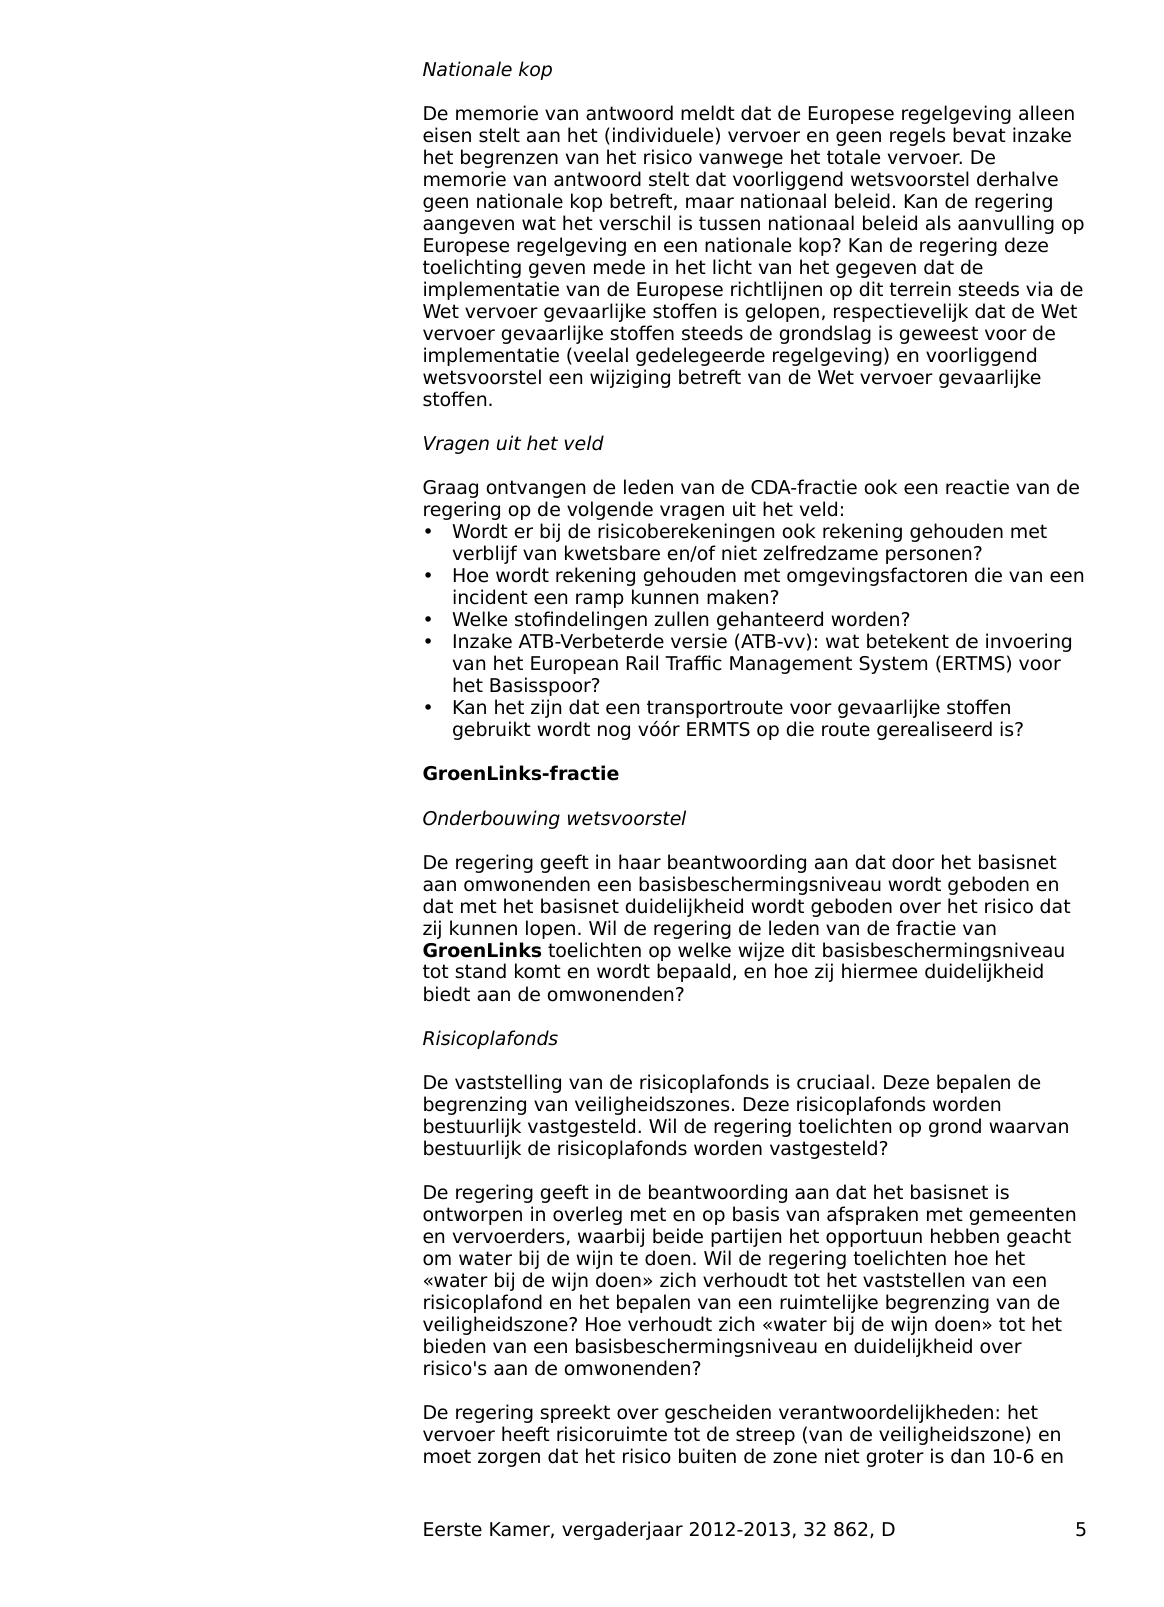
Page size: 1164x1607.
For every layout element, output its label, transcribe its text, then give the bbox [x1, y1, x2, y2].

text De regering geeft in haar beantwoording aan dat door het basisnet aan omwonenden een basisbeschermingsniveau wordt geboden en dat met het basisnet duidelijkheid wordt geboden over het risico dat zij kunnen lopen. Wil de regering de leden van de fractie van GroenLinks toelichten op welke wijze dit basisbeschermingsniveau tot stand komt en wordt bepaald, en hoe zij hiermee duidelijkheid biedt aan de omwonenden? [422, 852, 1087, 1005]
text • Wordt er bij de risicoberekeningen ook rekening gehouden met verblijf van kwetsbare en/of niet zelfredzame personen? [422, 521, 1087, 565]
text Graag ontvangen de leden van de CDA-fractie ook een reactie van de regering op de volgende vragen uit het veld: [422, 477, 1087, 521]
subtitle Nationale kop [422, 59, 1087, 81]
text • Hoe wordt rekening gehouden met omgevingsfactoren die van een incident een ramp kunnen maken? [422, 565, 1087, 609]
text De memorie van antwoord meldt dat de Europese regelgeving alleen eisen stelt aan het (individuele) vervoer en geen regels bevat inzake het begrenzen van het risico vanwege het totale vervoer. De memorie van antwoord stelt dat voorliggend wetsvoorstel derhalve geen nationale kop betreft, maar nationaal beleid. Kan de regering aangeven wat het verschil is tussen nationaal beleid als aanvulling op Europese regelgeving en een nationale kop? Kan de regering deze toelichting geven mede in het licht van het gegeven dat de implementatie van de Europese richtlijnen op dit terrein steeds via de Wet vervoer gevaarlijke stoffen is gelopen, respectievelijk dat de Wet vervoer gevaarlijke stoffen steeds de grondslag is geweest voor de implementatie (veelal gedelegeerde regelgeving) en voorliggend wetsvoorstel een wijziging betreft van de Wet vervoer gevaarlijke stoffen. [422, 103, 1087, 411]
text • Welke stofindelingen zullen gehanteerd worden? [422, 609, 1087, 631]
subtitle Onderbouwing wetsvoorstel [422, 807, 1087, 829]
text De regering geeft in de beantwoording aan dat het basisnet is ontworpen in overleg met en op basis van afspraken met gemeenten en vervoerders, waarbij beide partijen het opportuun hebben geacht om water bij de wijn te doen. Wil de regering toelichten hoe het «water bij de wijn doen» zich verhoudt tot het vaststellen van een risicoplafond en het bepalen van een ruimtelijke begrenzing van de veiligheidszone? Hoe verhoudt zich «water bij de wijn doen» tot het bieden van een basisbeschermingsniveau en duidelijkheid over risico's aan de omwonenden? [422, 1182, 1087, 1380]
text • Kan het zijn dat een transportroute voor gevaarlijke stoffen gebruikt wordt nog vóór ERMTS op die route gerealiseerd is? [422, 697, 1087, 741]
text De vaststelling van de risicoplafonds is cruciaal. Deze bepalen de begrenzing van veiligheidszones. Deze risicoplafonds worden bestuurlijk vastgesteld. Wil de regering toelichten op grond waarvan bestuurlijk de risicoplafonds worden vastgesteld? [422, 1072, 1087, 1160]
subtitle Risicoplafonds [422, 1028, 1087, 1049]
text De regering spreekt over gescheiden verantwoordelijkheden: het vervoer heeft risicoruimte tot de streep (van de veiligheidszone) en moet zorgen dat het risico buiten de zone niet groter is dan 10-6 en [422, 1402, 1087, 1468]
subtitle GroenLinks-fractie [422, 763, 1087, 785]
text • Inzake ATB-Verbeterde versie (ATB-vv): wat betekent de invoering van het European Rail Traffic Management System (ERTMS) voor het Basisspoor? [422, 631, 1087, 697]
subtitle Vragen uit het veld [422, 433, 1087, 455]
